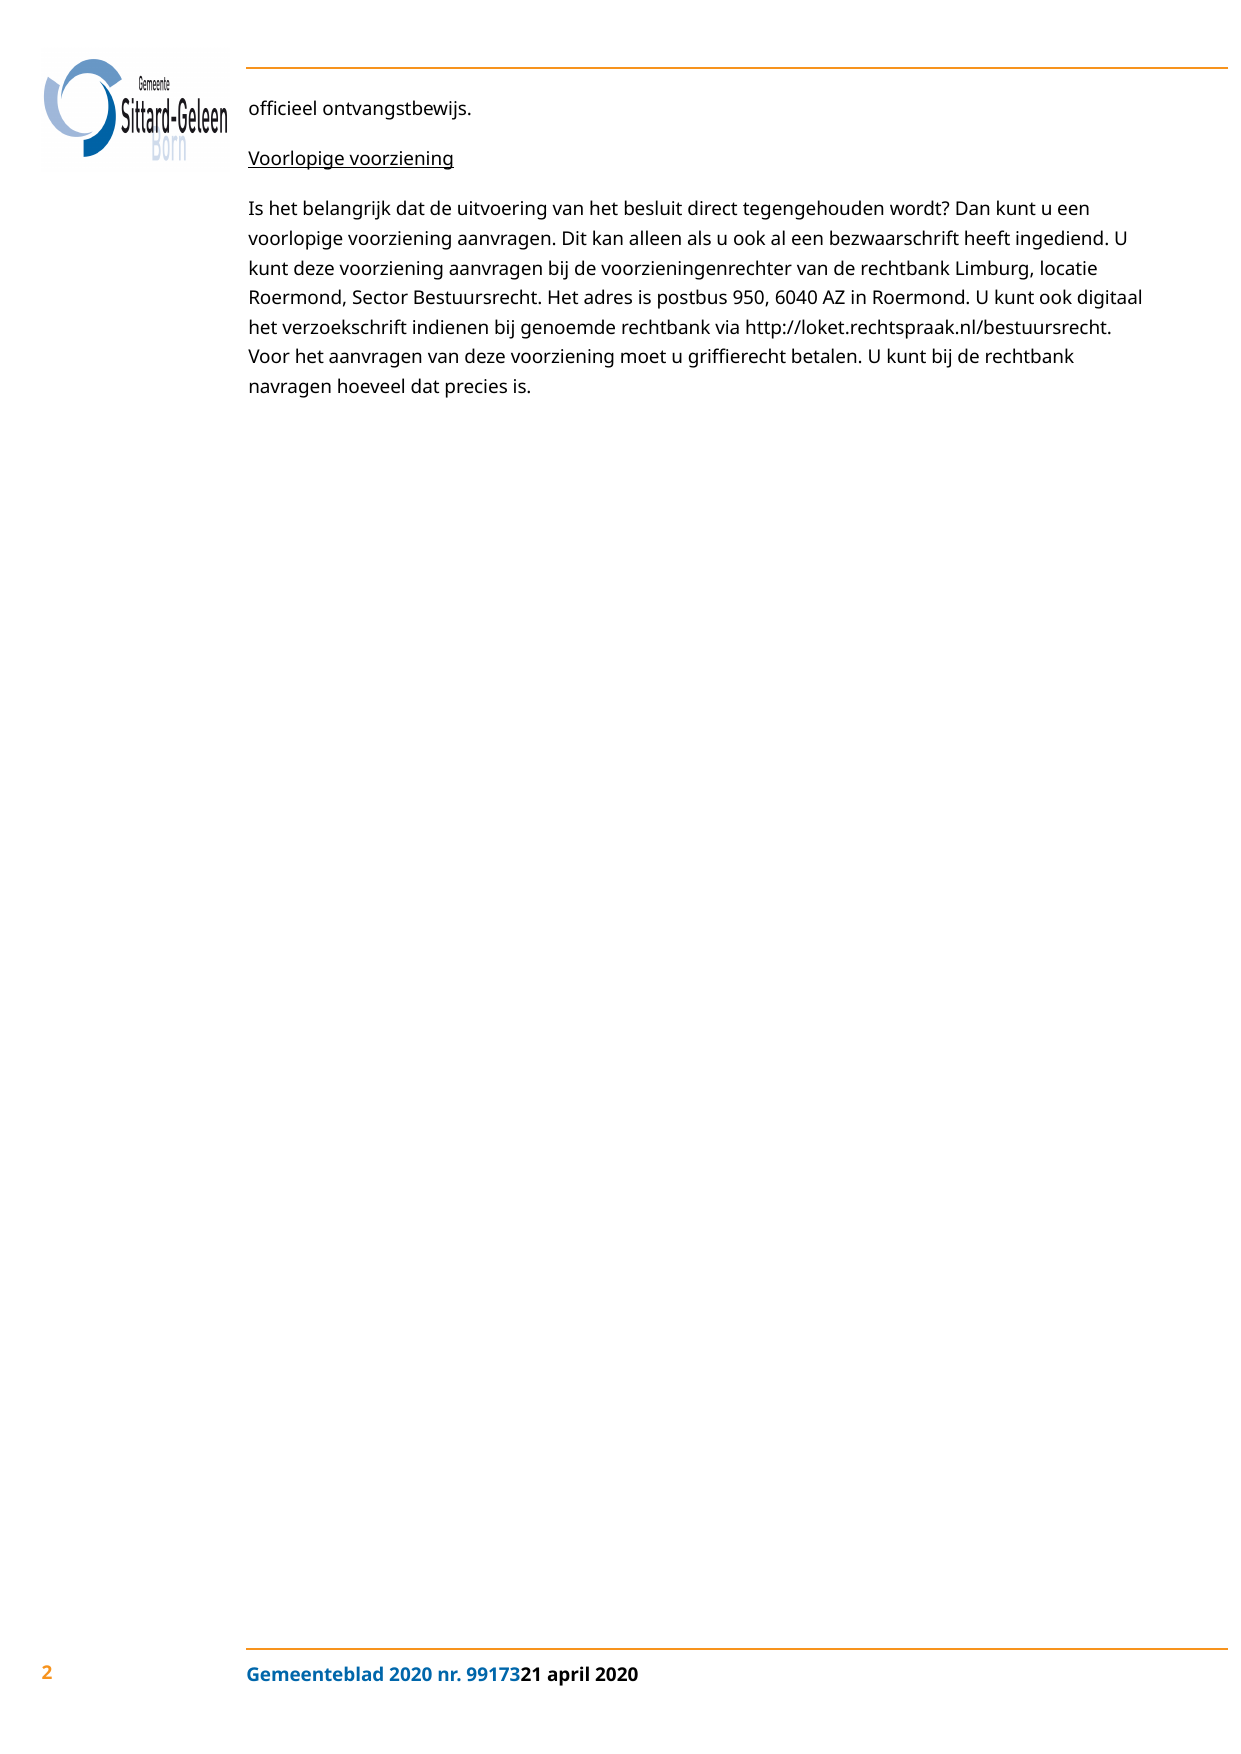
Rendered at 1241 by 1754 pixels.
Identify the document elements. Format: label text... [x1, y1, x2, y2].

text officieel ontvangstbewijs. [248, 95, 1152, 121]
picture [41, 47, 231, 172]
text Voorlopige voorziening [248, 145, 1152, 171]
text Is het belangrijk dat de uitvoering van het besluit direct tegengehouden wordt? Dan kunt u een voorlopige voorziening aanvragen. Dit kan alleen als u ook al een bezwaarschrift heeft ingediend. U kunt deze voorziening aanvragen bij de voorzieningenrechter van de rechtbank Limburg, locatie Roermond, Sector Bestuursrecht. Het adres is postbus 950, 6040 AZ in Roermond. U kunt ook digitaal het verzoekschrift indienen bij genoemde rechtbank via http://loket.rechtspraak.nl/bestuursrecht. Voor het aanvragen van deze voorziening moet u griffierecht betalen. U kunt bij de rechtbank navragen hoeveel dat precies is. [248, 196, 1152, 399]
